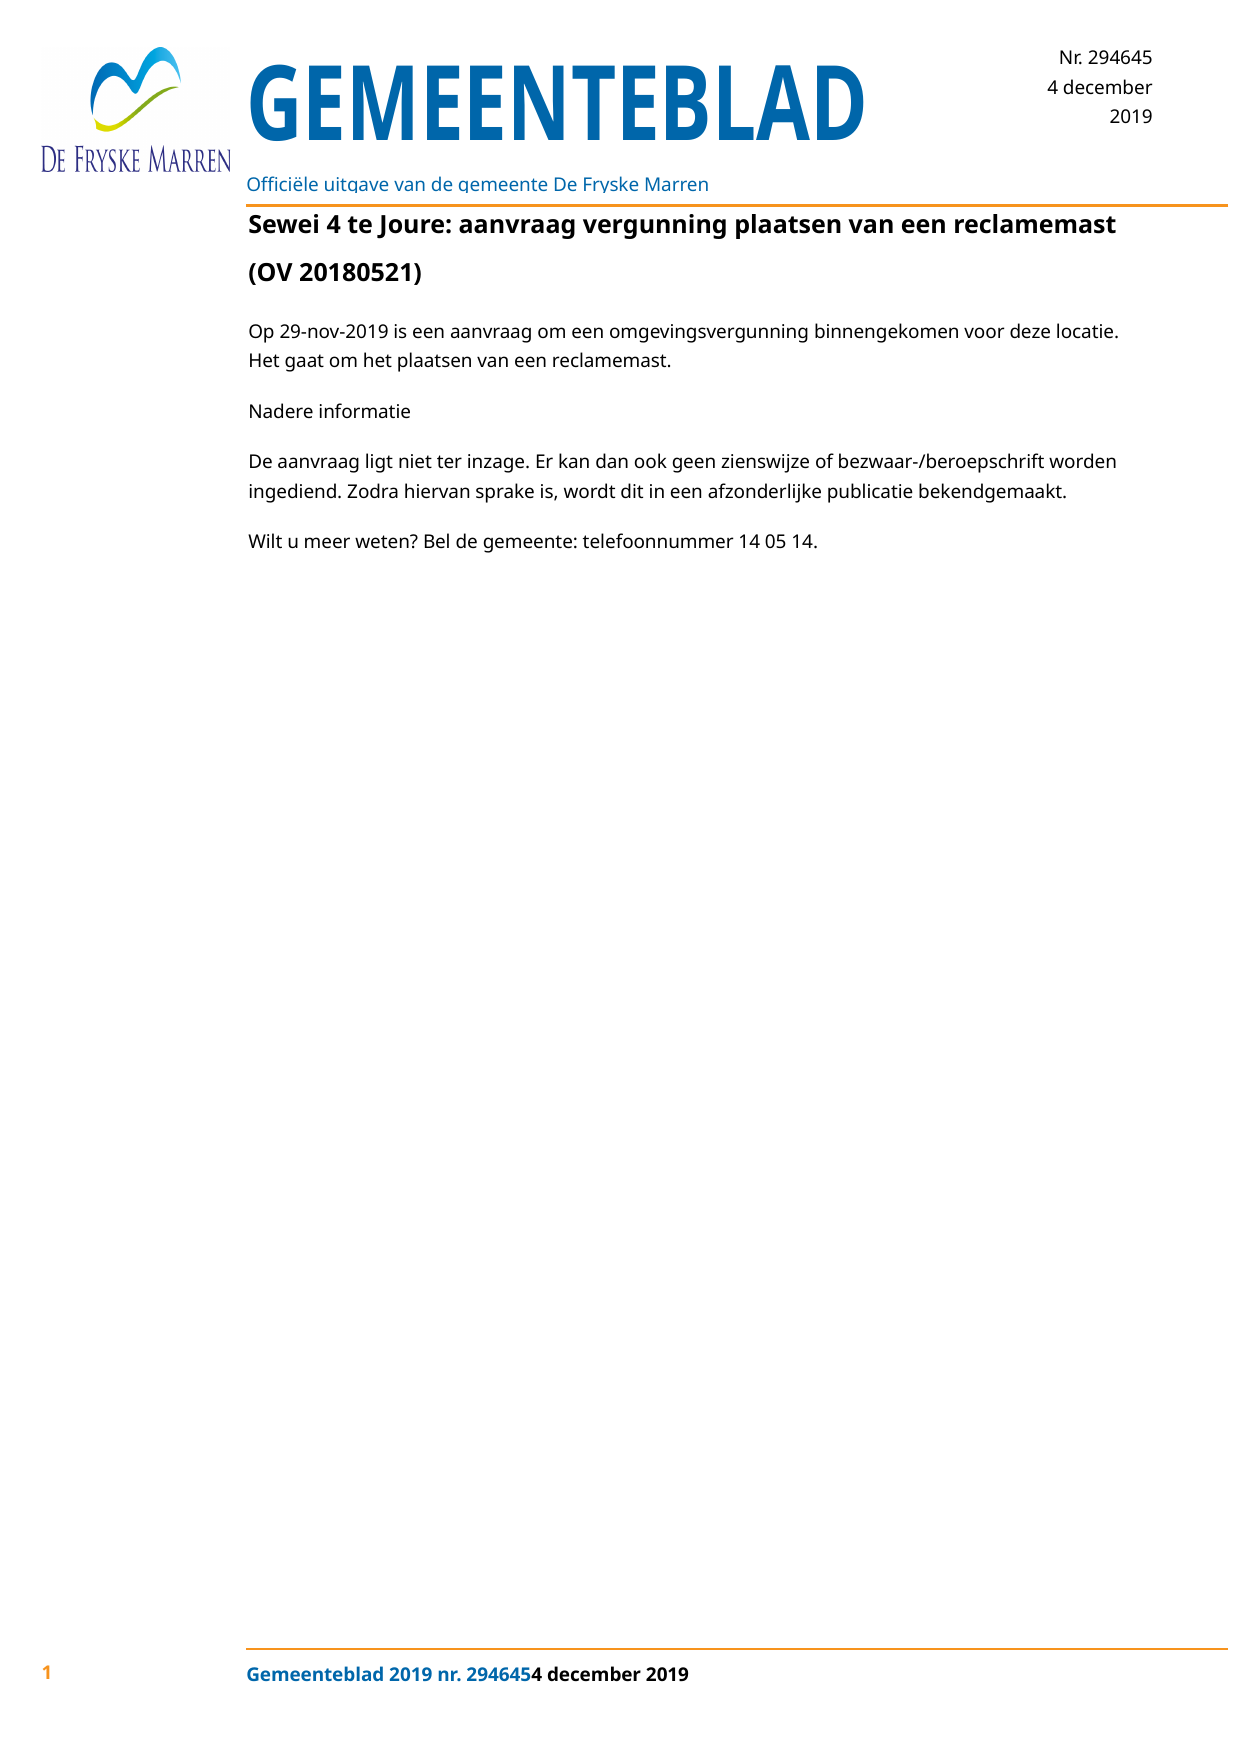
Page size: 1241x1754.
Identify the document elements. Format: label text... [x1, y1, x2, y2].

text De aanvraag ligt niet ter inzage. Er kan dan ook geen zienswijze of bezwaar-/beroepschrift worden ingediend. Zodra hiervan sprake is, wordt dit in een afzonderlijke publicatie bekendgemaakt. [248, 448, 1152, 504]
text Sewei 4 te Joure: aanvraag vergunning plaatsen van een reclamemast (OV 20180521) [248, 207, 1152, 288]
text Op 29-nov-2019 is een aanvraag om een omgevingsvergunning binnengekomen voor deze locatie. Het gaat om het plaatsen van een reclamemast. [248, 318, 1152, 373]
picture [41, 47, 231, 172]
text Nadere informatie [248, 398, 1152, 424]
text Wilt u meer weten? Bel de gemeente: telefoonnummer 14 05 14. [248, 528, 1152, 554]
